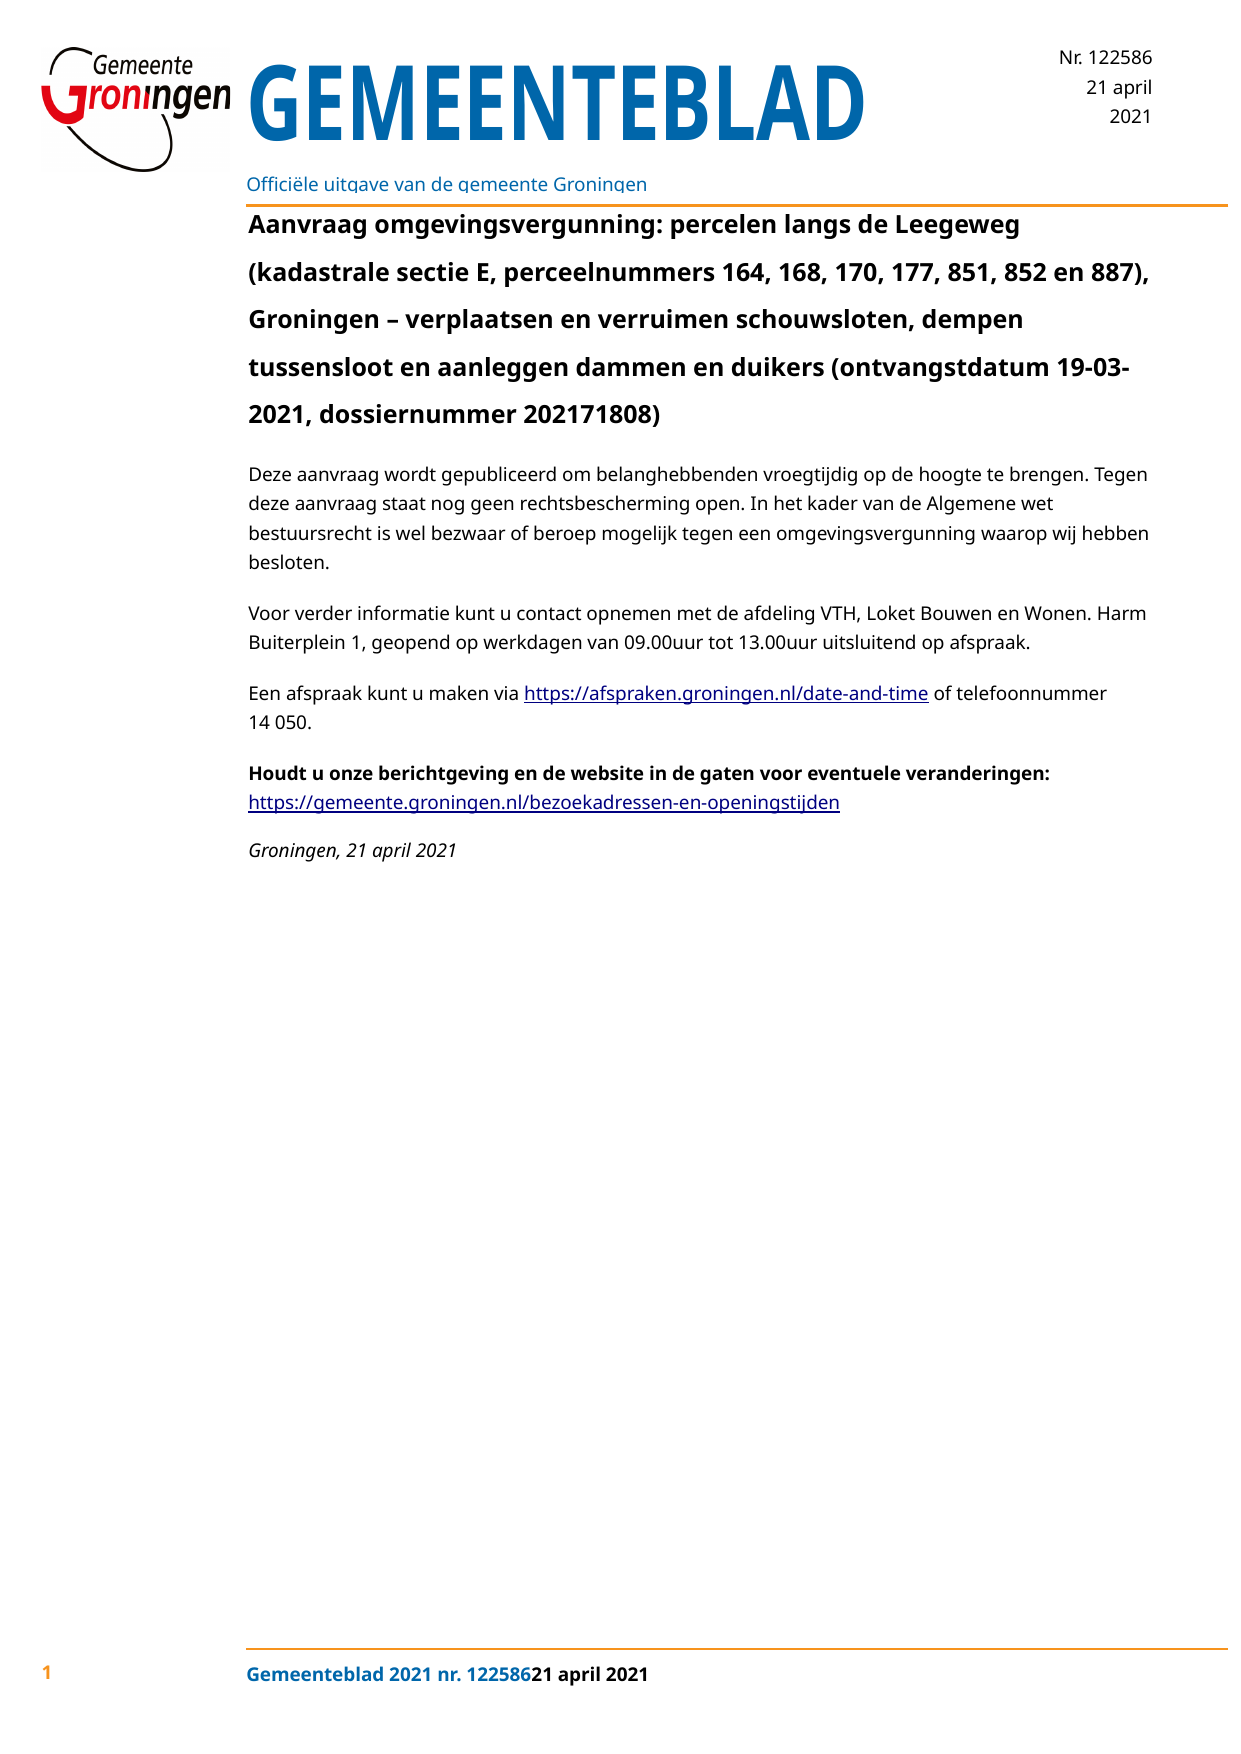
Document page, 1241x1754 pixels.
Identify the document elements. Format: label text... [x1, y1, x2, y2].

text Deze aanvraag wordt gepubliceerd om belanghebbenden vroegtijdig op de hoogte te brengen. Tegen deze aanvraag staat nog geen rechtsbescherming open. In het kader van de Algemene wet bestuursrecht is wel bezwaar of beroep mogelijk tegen een omgevingsvergunning waarop wij hebben besloten. [248, 461, 1152, 575]
text Aanvraag omgevingsvergunning: percelen langs de Leegeweg (kadastrale sectie E, perceelnummers 164, 168, 170, 177, 851, 852 en 887), Groningen – verplaatsen en verruimen schouwsloten, dempen tussensloot en aanleggen dammen en duikers (ontvangstdatum 19-03-2021, dossiernummer 202171808) [248, 207, 1152, 431]
text Houdt u onze berichtgeving en de website in de gaten voor eventuele veranderingen: https://gemeente.groningen.nl/bezoekadressen-en-openingstijden [248, 760, 1152, 815]
text Groningen, 21 april 2021 [248, 837, 1152, 863]
text Voor verder informatie kunt u contact opnemen met de afdeling VTH, Loket Bouwen en Wonen. Harm Buiterplein 1, geopend op werkdagen van 09.00uur tot 13.00uur uitsluitend op afspraak. [248, 600, 1152, 655]
picture [41, 47, 231, 172]
text Een afspraak kunt u maken via https://afspraken.groningen.nl/date-and-time of telefoonnummer 14 050. [248, 680, 1152, 735]
